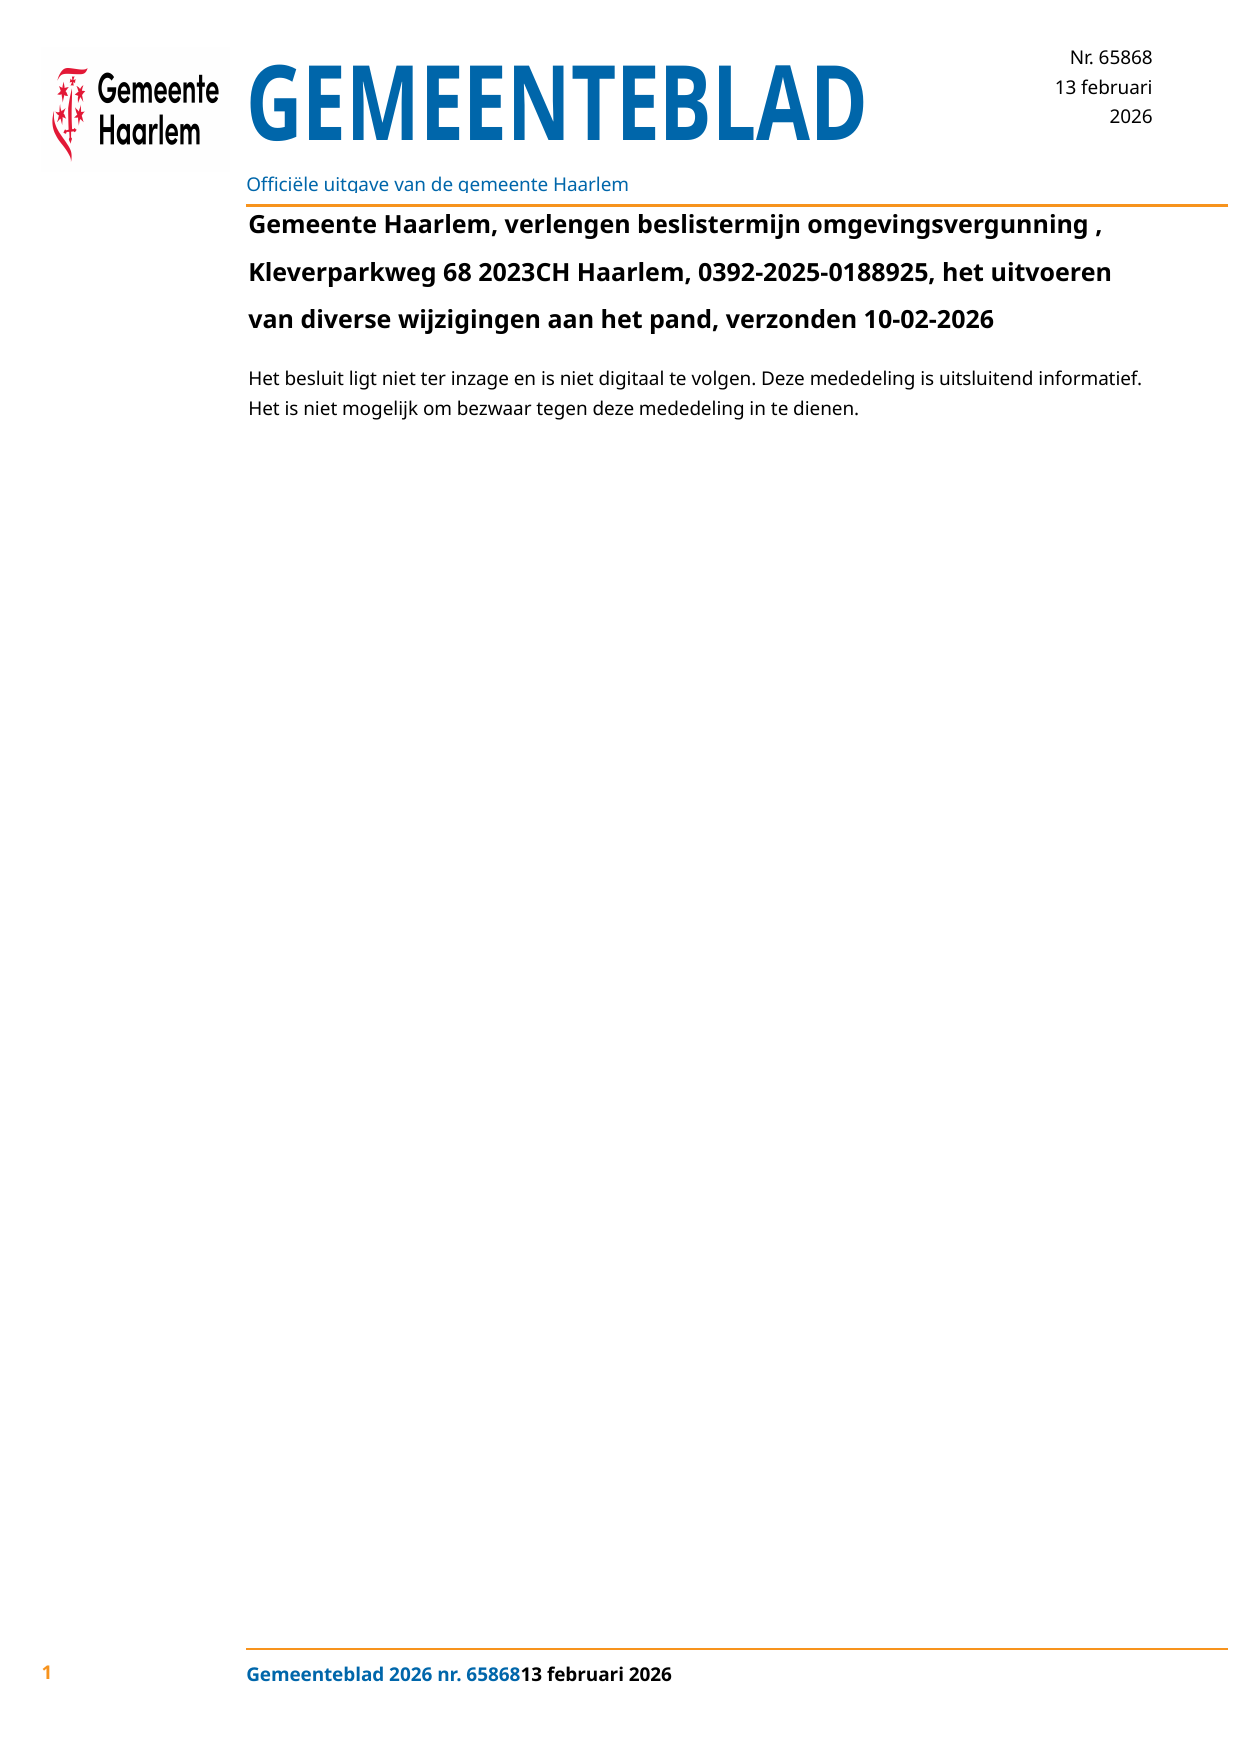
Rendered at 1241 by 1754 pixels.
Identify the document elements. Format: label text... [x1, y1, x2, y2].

picture [41, 47, 231, 172]
text Gemeente Haarlem, verlengen beslistermijn omgevingsvergunning , Kleverparkweg 68 2023CH Haarlem, 0392-2025-0188925, het uitvoeren van diverse wijzigingen aan het pand, verzonden 10-02-2026 [248, 207, 1152, 336]
text Het besluit ligt niet ter inzage en is niet digitaal te volgen. Deze mededeling is uitsluitend informatief. Het is niet mogelijk om bezwaar tegen deze mededeling in te dienen. [248, 366, 1152, 421]
